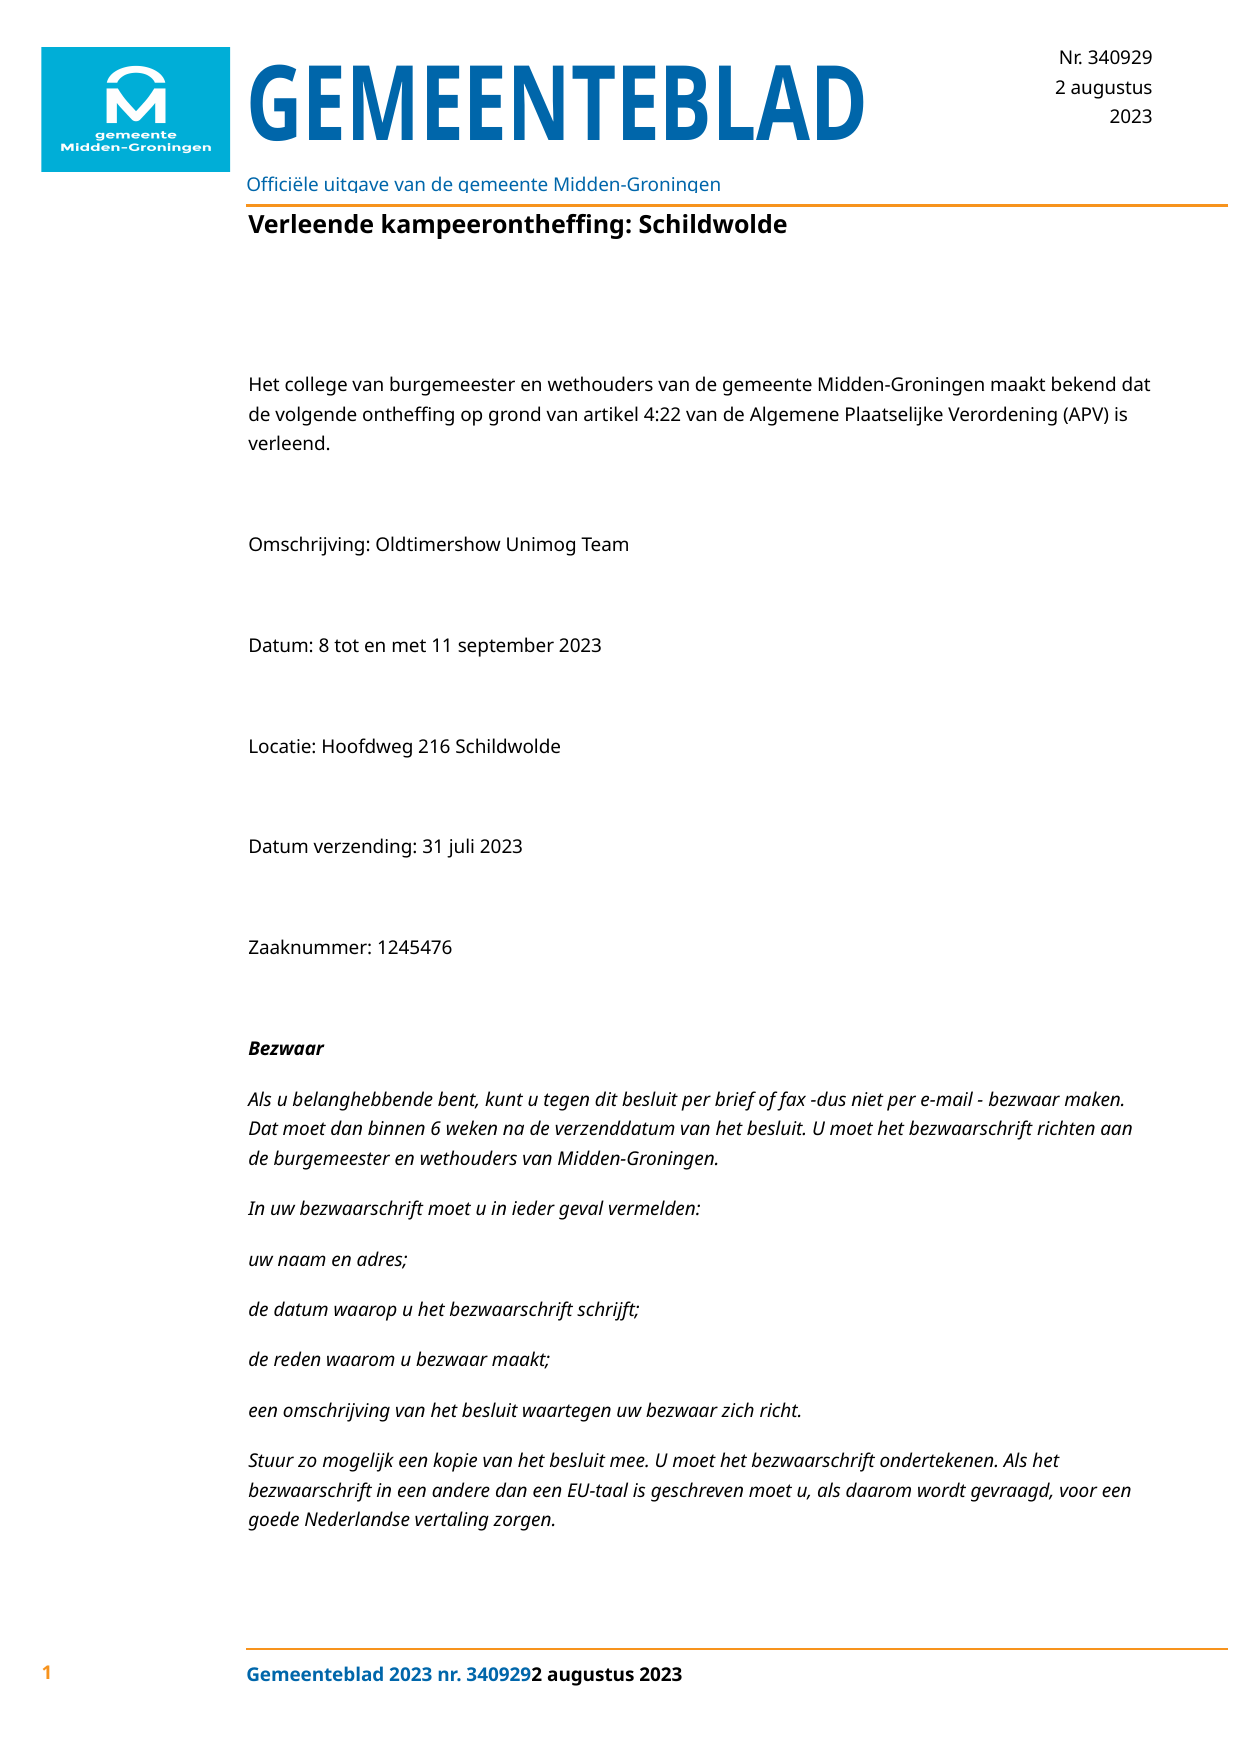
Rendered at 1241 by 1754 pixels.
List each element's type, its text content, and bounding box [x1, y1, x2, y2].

text Datum: 8 tot en met 11 september 2023 [248, 632, 1152, 658]
text Bezwaar [248, 1035, 1152, 1061]
text uw naam en adres; [248, 1246, 1152, 1271]
text Zaaknummer: 1245476 [248, 934, 1152, 960]
text In uw bezwaarschrift moet u in ieder geval vermelden: [248, 1195, 1152, 1221]
text de datum waarop u het bezwaarschrift schrijft; [248, 1296, 1152, 1322]
text de reden waarom u bezwaar maakt; [248, 1347, 1152, 1372]
text Omschrijving: Oldtimershow Unimog Team [248, 531, 1152, 557]
text Als u belanghebbende bent, kunt u tegen dit besluit per brief of fax -dus niet per e-mail - bezwaar maken. Dat moet dan binnen 6 weken na de verzenddatum van het besluit. U moet het bezwaarschrift richten aan de burgemeester en wethouders van Midden-Groningen. [248, 1086, 1152, 1171]
text een omschrijving van het besluit waartegen uw bezwaar zich richt. [248, 1397, 1152, 1423]
text Het college van burgemeester en wethouders van de gemeente Midden-Groningen maakt bekend dat de volgende ontheffing op grond van artikel 4:22 van de Algemene Plaatselijke Verordening (APV) is verleend. [248, 371, 1152, 456]
text Locatie: Hoofdweg 216 Schildwolde [248, 733, 1152, 758]
text Stuur zo mogelijk een kopie van het besluit mee. U moet het bezwaarschrift ondertekenen. Als het bezwaarschrift in een andere dan een EU-taal is geschreven moet u, als daarom wordt gevraagd, voor een goede Nederlandse vertaling zorgen. [248, 1447, 1152, 1532]
picture [107, 89, 165, 122]
text Verleende kampeerontheffing: Schildwolde [248, 207, 1152, 241]
text Datum verzending: 31 juli 2023 [248, 834, 1152, 859]
picture [184, 146, 190, 153]
picture [108, 66, 164, 82]
